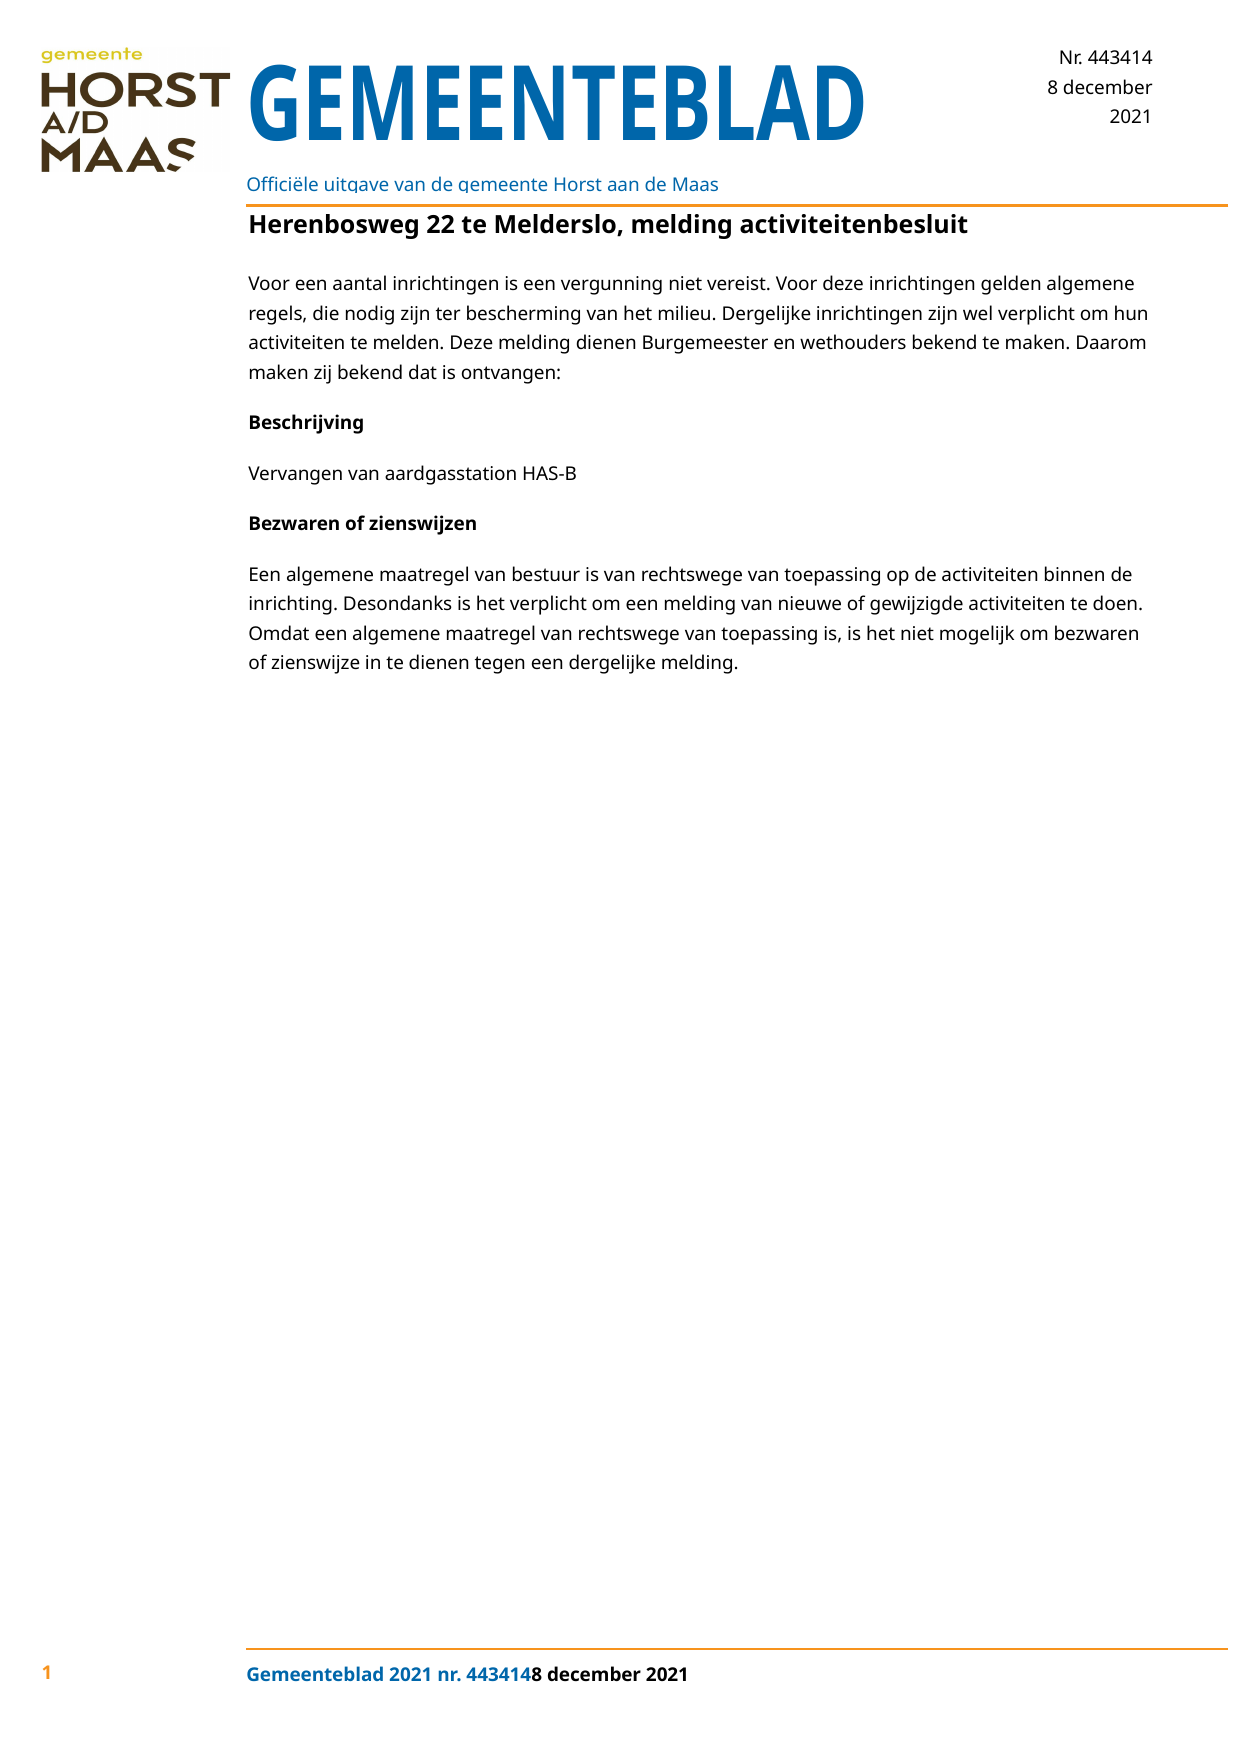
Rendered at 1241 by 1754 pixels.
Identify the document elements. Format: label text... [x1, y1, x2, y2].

text Beschrijving [248, 409, 1152, 435]
picture [41, 47, 231, 172]
text Vervangen van aardgasstation HAS-B [248, 460, 1152, 486]
text Een algemene maatregel van bestuur is van rechtswege van toepassing op de activiteiten binnen de inrichting. Desondanks is het verplicht om een melding van nieuwe of gewijzigde activiteiten te doen. Omdat een algemene maatregel van rechtswege van toepassing is, is het niet mogelijk om bezwaren of zienswijze in te dienen tegen een dergelijke melding. [248, 561, 1152, 675]
text Voor een aantal inrichtingen is een vergunning niet vereist. Voor deze inrichtingen gelden algemene regels, die nodig zijn ter bescherming van het milieu. Dergelijke inrichtingen zijn wel verplicht om hun activiteiten te melden. Deze melding dienen Burgemeester en wethouders bekend te maken. Daarom maken zij bekend dat is ontvangen: [248, 270, 1152, 385]
text Bezwaren of zienswijzen [248, 510, 1152, 536]
text Herenbosweg 22 te Melderslo, melding activiteitenbesluit [248, 207, 1152, 241]
